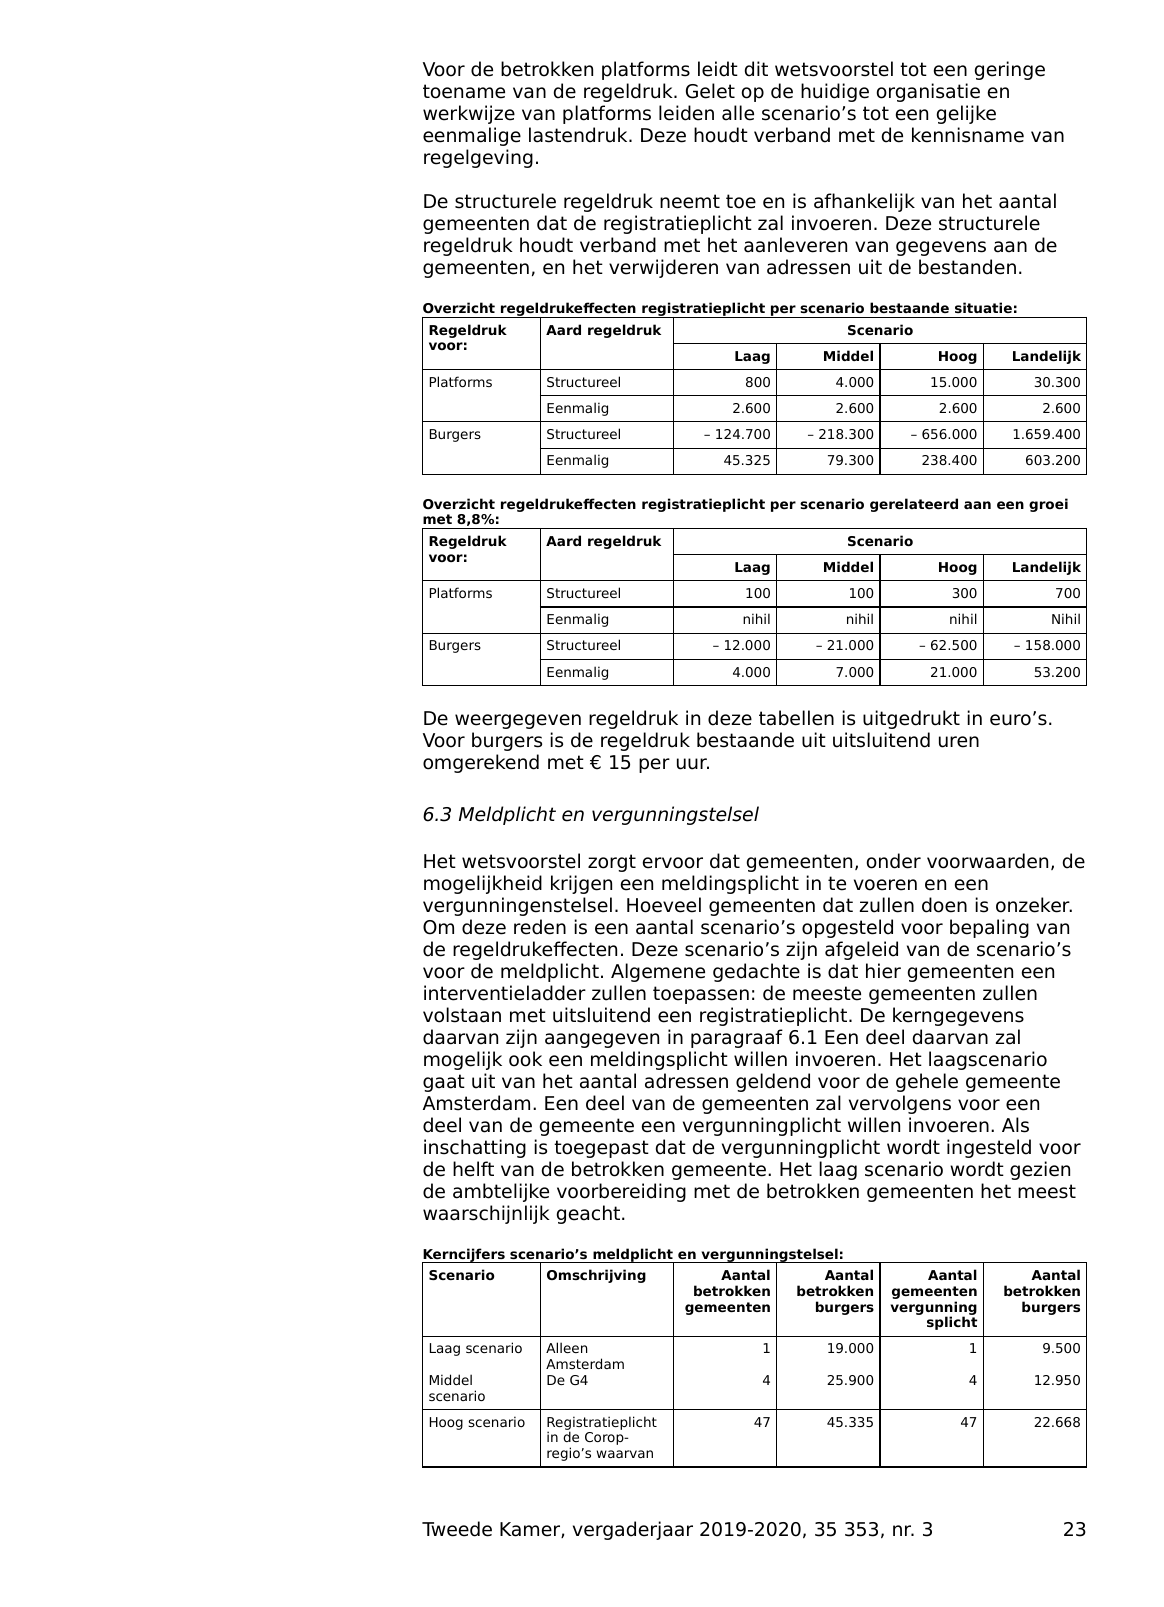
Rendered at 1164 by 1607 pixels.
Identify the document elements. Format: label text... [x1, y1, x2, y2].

table_cell Burgers [423, 422, 540, 473]
table_cell 1 [674, 1337, 776, 1373]
subtitle 6.3 Meldplicht en vergunningstelsel [422, 804, 1087, 826]
table_cell – 21.000 [777, 634, 879, 659]
table_cell Aantal betrokken burgers [984, 1263, 1086, 1336]
table_cell Structureel [541, 634, 673, 659]
table_cell 12.950 [984, 1373, 1086, 1409]
table_cell Aantal betrokken burgers [777, 1263, 879, 1336]
table_cell Middel scenario [423, 1373, 540, 1409]
table_cell 22.668 [984, 1410, 1086, 1466]
table_cell 1.659.400 [984, 422, 1086, 447]
table_cell 9.500 [984, 1337, 1086, 1373]
table_cell Omschrijving [541, 1263, 673, 1336]
table_cell Scenario [674, 529, 1086, 554]
table_cell Hoog [881, 344, 983, 369]
table_cell Burgers [423, 634, 540, 685]
table_cell 79.300 [777, 449, 879, 473]
table_cell Eenmalig [541, 449, 673, 473]
table_cell 800 [674, 370, 776, 395]
table_cell Structureel [541, 581, 673, 606]
table_cell 4 [674, 1373, 776, 1409]
table_cell Laag [674, 344, 776, 369]
table_cell Laag scenario [423, 1337, 540, 1373]
table_cell Eenmalig [541, 608, 673, 632]
text De weergegeven regeldruk in deze tabellen is uitgedrukt in euro’s. Voor burgers is de regeldruk bestaande uit uitsluitend uren omgerekend met € 15 per uur. [422, 708, 1087, 774]
table_cell 238.400 [881, 449, 983, 473]
table_cell Platforms [423, 581, 540, 632]
table_cell De G4 [541, 1373, 673, 1409]
table_cell 7.000 [777, 660, 879, 685]
table_cell – 62.500 [881, 634, 983, 659]
table_cell 603.200 [984, 449, 1086, 473]
table_cell Scenario [423, 1263, 540, 1336]
table_cell Middel [777, 344, 879, 369]
table_cell 15.000 [881, 370, 983, 395]
table_cell – 12.000 [674, 634, 776, 659]
table_cell – 218.300 [777, 422, 879, 447]
table_cell Middel [777, 555, 879, 580]
text De structurele regeldruk neemt toe en is afhankelijk van het aantal gemeenten dat de registratieplicht zal invoeren. Deze structurele regeldruk houdt verband met het aanleveren van gegevens aan de gemeenten, en het verwijderen van adressen uit de bestanden. [422, 191, 1087, 279]
table_cell Alleen Amsterdam [541, 1337, 673, 1373]
table_cell Platforms [423, 370, 540, 421]
table_cell Eenmalig [541, 660, 673, 685]
table_cell Landelijk [984, 555, 1086, 580]
table_header Overzicht regeldrukeffecten registratieplicht per scenario gerelateerd aan een groei met 8,8%: [422, 496, 1087, 528]
table_cell 300 [881, 581, 983, 606]
table_cell Aantal gemeenten vergunningsplicht [881, 1263, 983, 1336]
table_cell nihil [777, 608, 879, 632]
table_cell nihil [674, 608, 776, 632]
table_cell 47 [674, 1410, 776, 1466]
table_cell 2.600 [777, 396, 879, 421]
table_cell Hoog scenario [423, 1410, 540, 1466]
table_cell Regeldruk voor: [423, 529, 540, 580]
table_cell 25.900 [777, 1373, 879, 1409]
table_cell 2.600 [984, 396, 1086, 421]
table_cell Scenario [674, 318, 1086, 343]
table_cell 2.600 [674, 396, 776, 421]
table_cell 100 [674, 581, 776, 606]
table_cell Aard regeldruk [541, 529, 673, 580]
table_cell nihil [881, 608, 983, 632]
text Voor de betrokken platforms leidt dit wetsvoorstel tot een geringe toename van de regeldruk. Gelet op de huidige organisatie en werkwijze van platforms leiden alle scenario’s tot een gelijke eenmalige lastendruk. Deze houdt verband met de kennisname van regelgeving. [422, 59, 1087, 169]
table_cell 2.600 [881, 396, 983, 421]
table_cell 4 [881, 1373, 983, 1409]
table_cell Regeldruk voor: [423, 318, 540, 369]
table_header Overzicht regeldrukeffecten registratieplicht per scenario bestaande situatie: [422, 301, 1087, 317]
table_cell Registratieplicht in de Corop-regio’s waarvan [541, 1410, 673, 1466]
table_cell Nihil [984, 608, 1086, 632]
table_cell Structureel [541, 370, 673, 395]
table_cell 45.335 [777, 1410, 879, 1466]
table_cell Structureel [541, 422, 673, 447]
text Het wetsvoorstel zorgt ervoor dat gemeenten, onder voorwaarden, de mogelijkheid krijgen een meldingsplicht in te voeren en een vergunningenstelsel. Hoeveel gemeenten dat zullen doen is onzeker. Om deze reden is een aantal scenario’s opgesteld voor bepaling van de regeldrukeffecten. Deze scenario’s zijn afgeleid van de scenario’s voor de meldplicht. Algemene gedachte is dat hier gemeenten een interventieladder zullen toepassen: de meeste gemeenten zullen volstaan met uitsluitend een registratieplicht. De kerngegevens daarvan zijn aangegeven in paragraaf 6.1 Een deel daarvan zal mogelijk ook een meldingsplicht willen invoeren. Het laagscenario gaat uit van het aantal adressen geldend voor de gehele gemeente Amsterdam. Een deel van de gemeenten zal vervolgens voor een deel van de gemeente een vergunningplicht willen invoeren. Als inschatting is toegepast dat de vergunningplicht wordt ingesteld voor de helft van de betrokken gemeente. Het laag scenario wordt gezien de ambtelijke voorbereiding met de betrokken gemeenten het meest waarschijnlijk geacht. [422, 851, 1087, 1224]
table_cell 21.000 [881, 660, 983, 685]
table_cell 700 [984, 581, 1086, 606]
table_cell – 158.000 [984, 634, 1086, 659]
table_cell 45.325 [674, 449, 776, 473]
table_cell Aard regeldruk [541, 318, 673, 369]
table_cell 30.300 [984, 370, 1086, 395]
table_cell 53.200 [984, 660, 1086, 685]
table_cell – 124.700 [674, 422, 776, 447]
table_cell Laag [674, 555, 776, 580]
table_cell 19.000 [777, 1337, 879, 1373]
table_cell 4.000 [777, 370, 879, 395]
table_cell 47 [881, 1410, 983, 1466]
table_cell 1 [881, 1337, 983, 1373]
table_cell Landelijk [984, 344, 1086, 369]
table_cell 100 [777, 581, 879, 606]
table_cell Aantal betrokken gemeenten [674, 1263, 776, 1336]
table_cell 4.000 [674, 660, 776, 685]
table_cell Hoog [881, 555, 983, 580]
table_cell Eenmalig [541, 396, 673, 421]
table_cell – 656.000 [881, 422, 983, 447]
table_header Kerncijfers scenario’s meldplicht en vergunningstelsel: [422, 1246, 1087, 1262]
